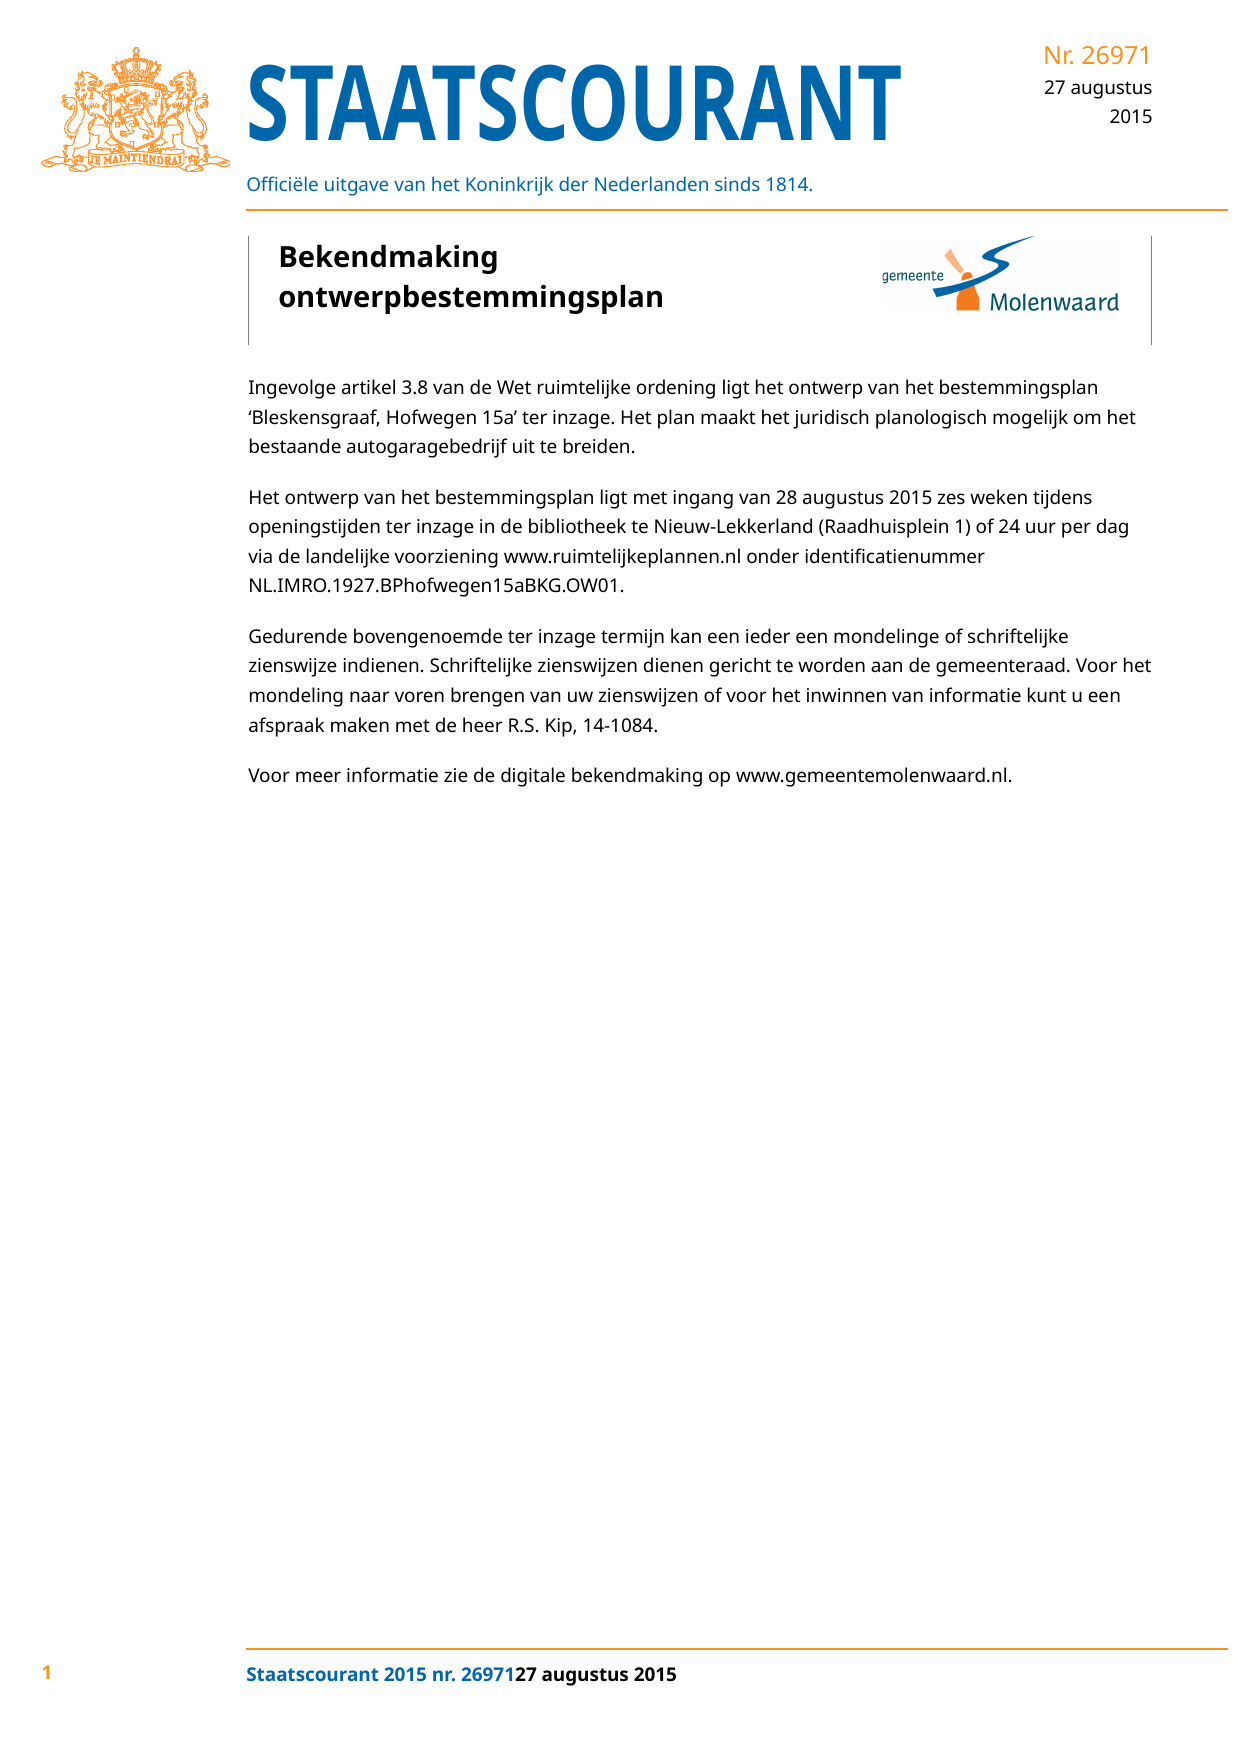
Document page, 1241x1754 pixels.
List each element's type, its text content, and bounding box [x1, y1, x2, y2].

text Het ontwerp van het bestemmingsplan ligt met ingang van 28 augustus 2015 zes weken tijdens openingstijden ter inzage in de bibliotheek te Nieuw-Lekkerland (Raadhuisplein 1) of 24 uur per dag via de landelijke voorziening www.ruimtelijkeplannen.nl onder identificatienummer NL.IMRO.1927.BPhofwegen15aBKG.OW01. [248, 484, 1152, 598]
picture [41, 47, 231, 172]
table_header Bekendmaking ontwerpbestemmingsplan [249, 236, 850, 345]
text Ingevolge artikel 3.8 van de Wet ruimtelijke ordening ligt het ontwerp van het bestemmingsplan ‘Bleskensgraaf, Hofwegen 15a’ ter inzage. Het plan maakt het juridisch planologisch mogelijk om het bestaande autogaragebedrijf uit te breiden. [248, 374, 1152, 459]
text Gedurende bovengenoemde ter inzage termijn kan een ieder een mondelinge of schriftelijke zienswijze indienen. Schriftelijke zienswijzen dienen gericht te worden aan de gemeenteraad. Voor het mondeling naar voren brengen van uw zienswijzen of voor het inwinnen van informatie kunt u een afspraak maken met de heer R.S. Kip, 14-1084. [248, 623, 1152, 737]
text Voor meer informatie zie de digitale bekendmaking op www.gemeentemolenwaard.nl. [248, 762, 1152, 788]
table_header [850, 236, 1151, 345]
picture [882, 236, 1119, 311]
